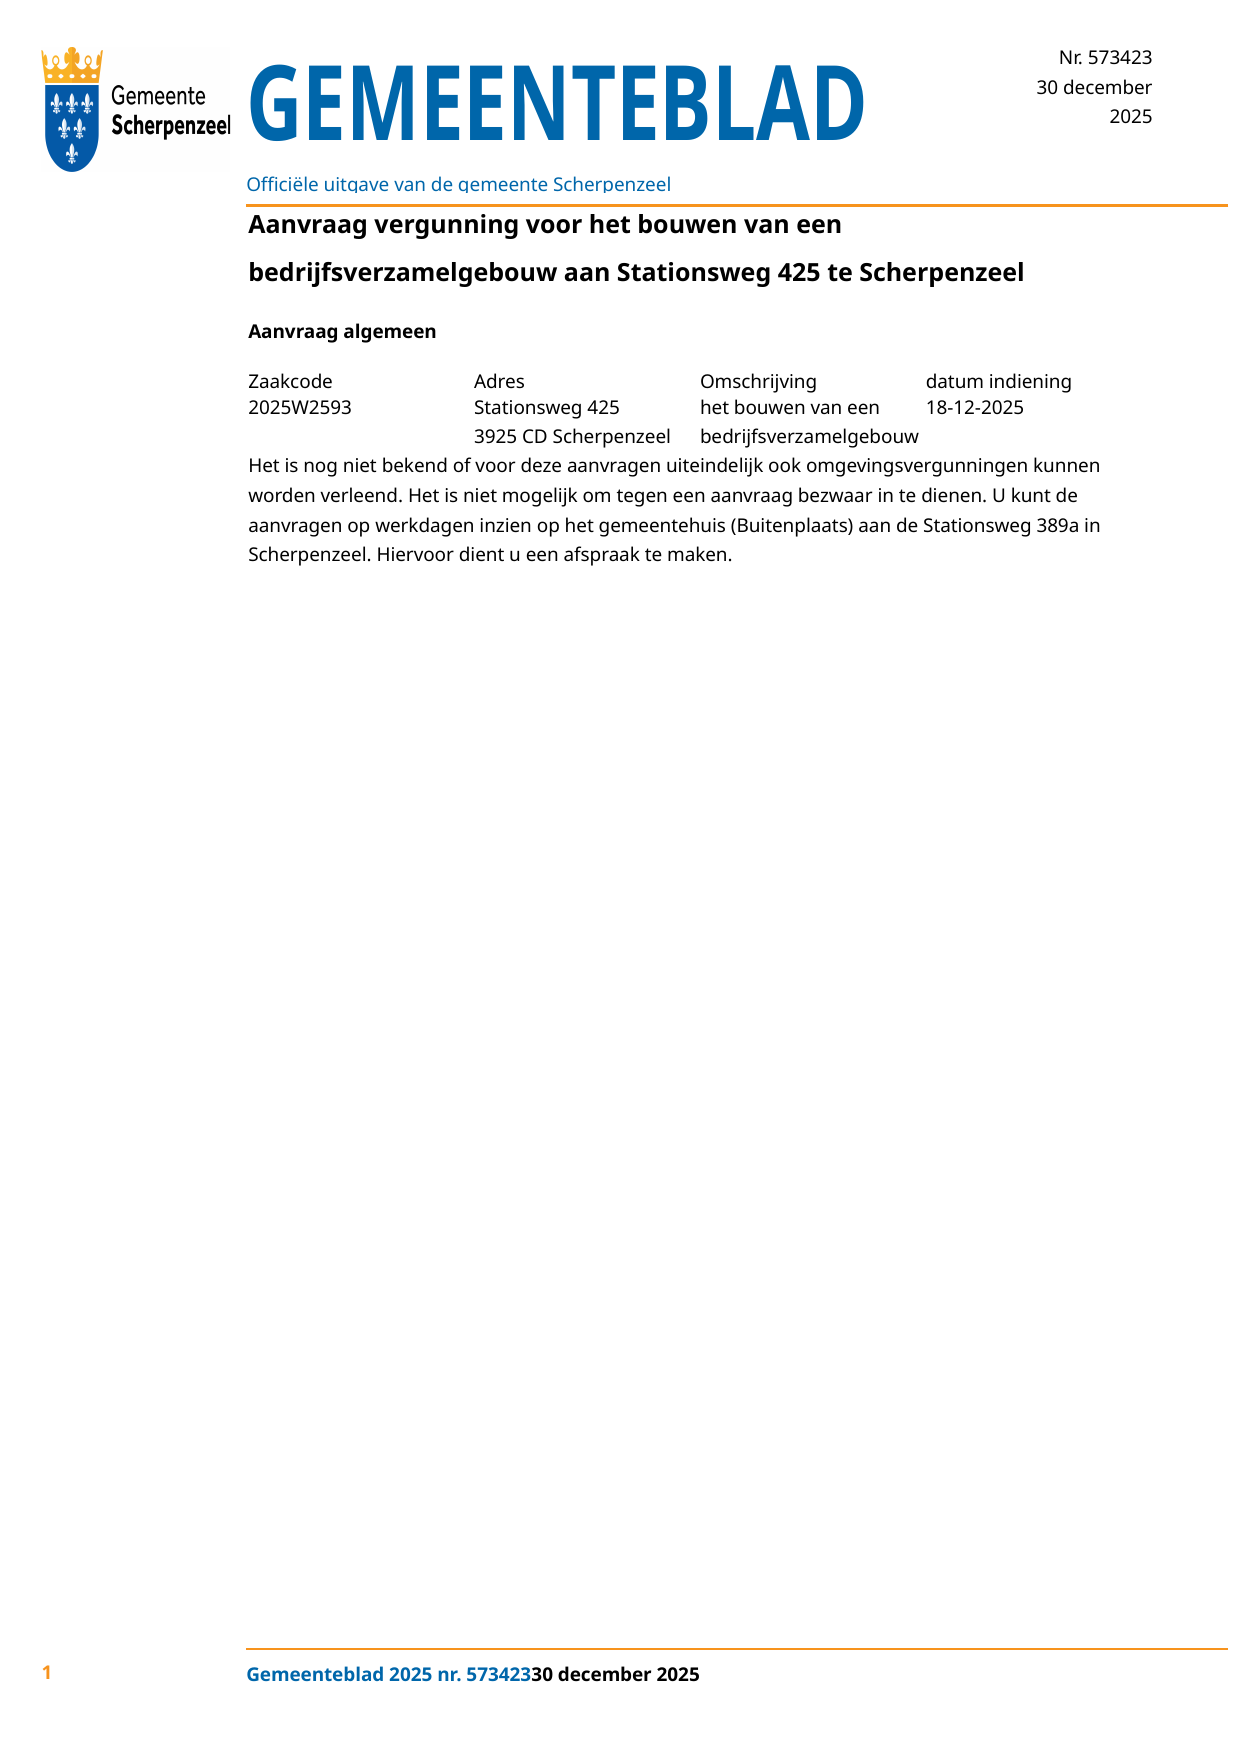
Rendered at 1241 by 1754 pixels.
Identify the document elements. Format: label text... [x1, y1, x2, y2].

table_cell 18-12-2025 [926, 394, 1152, 449]
text Aanvraag vergunning voor het bouwen van een bedrijfsverzamelgebouw aan Stationsweg 425 te Scherpenzeel [248, 207, 1152, 288]
table_header Zaakcode [248, 369, 474, 394]
table_header datum indiening [926, 369, 1152, 394]
table_header Omschrijving [700, 369, 926, 394]
table_header Adres [474, 369, 700, 394]
text Het is nog niet bekend of voor deze aanvragen uiteindelijk ook omgevingsvergunningen kunnen worden verleend. Het is niet mogelijk om tegen een aanvraag bezwaar in te dienen. U kunt de aanvragen op werkdagen inzien op het gemeentehuis (Buitenplaats) aan de Stationsweg 389a in Scherpenzeel. Hiervoor dient u een afspraak te maken. [248, 453, 1152, 567]
table_cell 2025W2593 [248, 394, 474, 449]
table_cell het bouwen van een bedrijfsverzamelgebouw [700, 394, 926, 449]
picture [41, 47, 231, 172]
table_cell Stationsweg 425 3925 CD Scherpenzeel [474, 394, 700, 449]
text Aanvraag algemeen [248, 318, 1152, 344]
